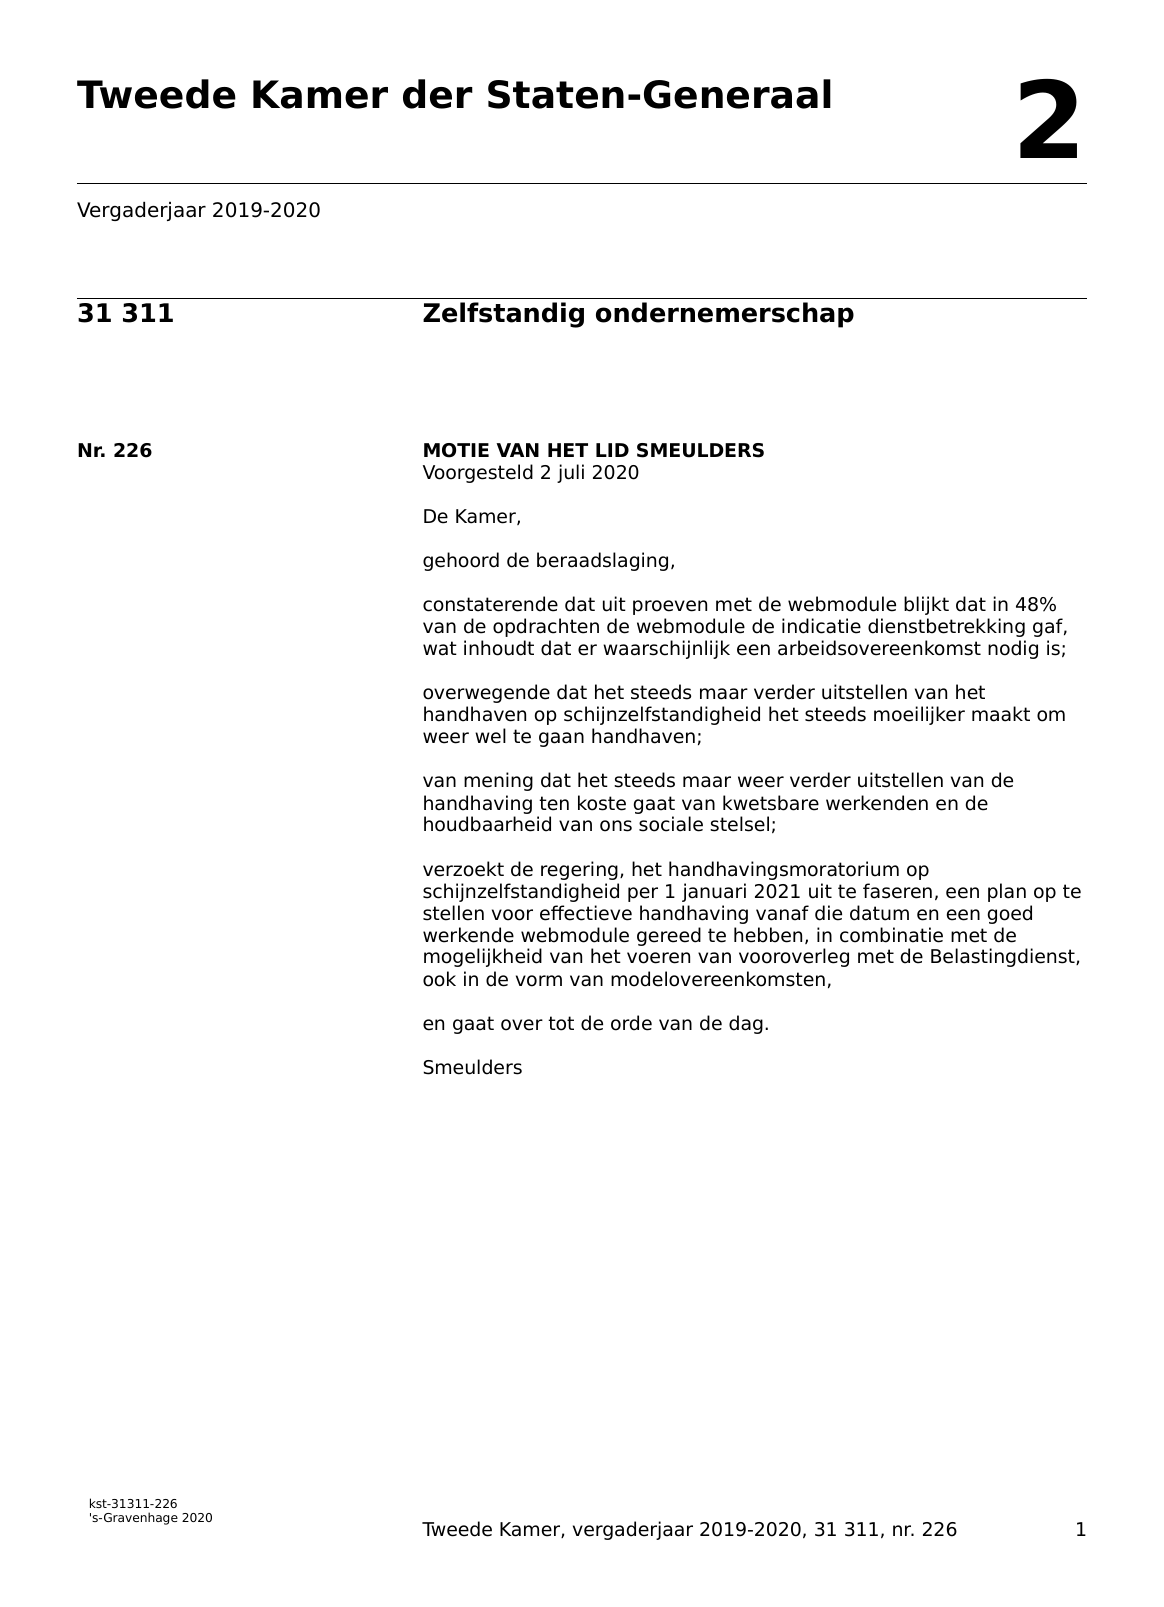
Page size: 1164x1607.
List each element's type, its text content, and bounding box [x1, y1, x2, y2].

text gehoord de beraadslaging, [422, 550, 1087, 572]
text Smeulders [422, 1057, 1087, 1079]
table_header 2 [886, 59, 1087, 183]
subtitle Nr. 226 MOTIE VAN HET LID SMEULDERS [77, 440, 1087, 462]
table_cell Vergaderjaar 2019-2020 [77, 184, 1087, 298]
table_header Tweede Kamer der Staten-Generaal [77, 59, 886, 183]
text overwegende dat het steeds maar verder uitstellen van het handhaven op schijnzelfstandigheid het steeds moeilijker maakt om weer wel te gaan handhaven; [422, 682, 1087, 748]
subtitle 31 311 Zelfstandig ondernemerschap [77, 299, 1087, 329]
text 's-Gravenhage 2020 [88, 1511, 323, 1525]
text van mening dat het steeds maar weer verder uitstellen van de handhaving ten koste gaat van kwetsbare werkenden en de houdbaarheid van ons sociale stelsel; [422, 770, 1087, 836]
text verzoekt de regering, het handhavingsmoratorium op schijnzelfstandigheid per 1 januari 2021 uit te faseren, een plan op te stellen voor effectieve handhaving vanaf die datum en een goed werkende webmodule gereed te hebben, in combinatie met de mogelijkheid van het voeren van vooroverleg met de Belastingdienst, ook in de vorm van modelovereenkomsten, [422, 858, 1087, 990]
text Voorgesteld 2 juli 2020 [422, 462, 1087, 484]
text constaterende dat uit proeven met de webmodule blijkt dat in 48% van de opdrachten de webmodule de indicatie dienstbetrekking gaf, wat inhoudt dat er waarschijnlijk een arbeidsovereenkomst nodig is; [422, 594, 1087, 660]
text en gaat over tot de orde van de dag. [422, 1013, 1087, 1034]
text kst-31311-226 [88, 1497, 323, 1511]
text De Kamer, [422, 506, 1087, 528]
